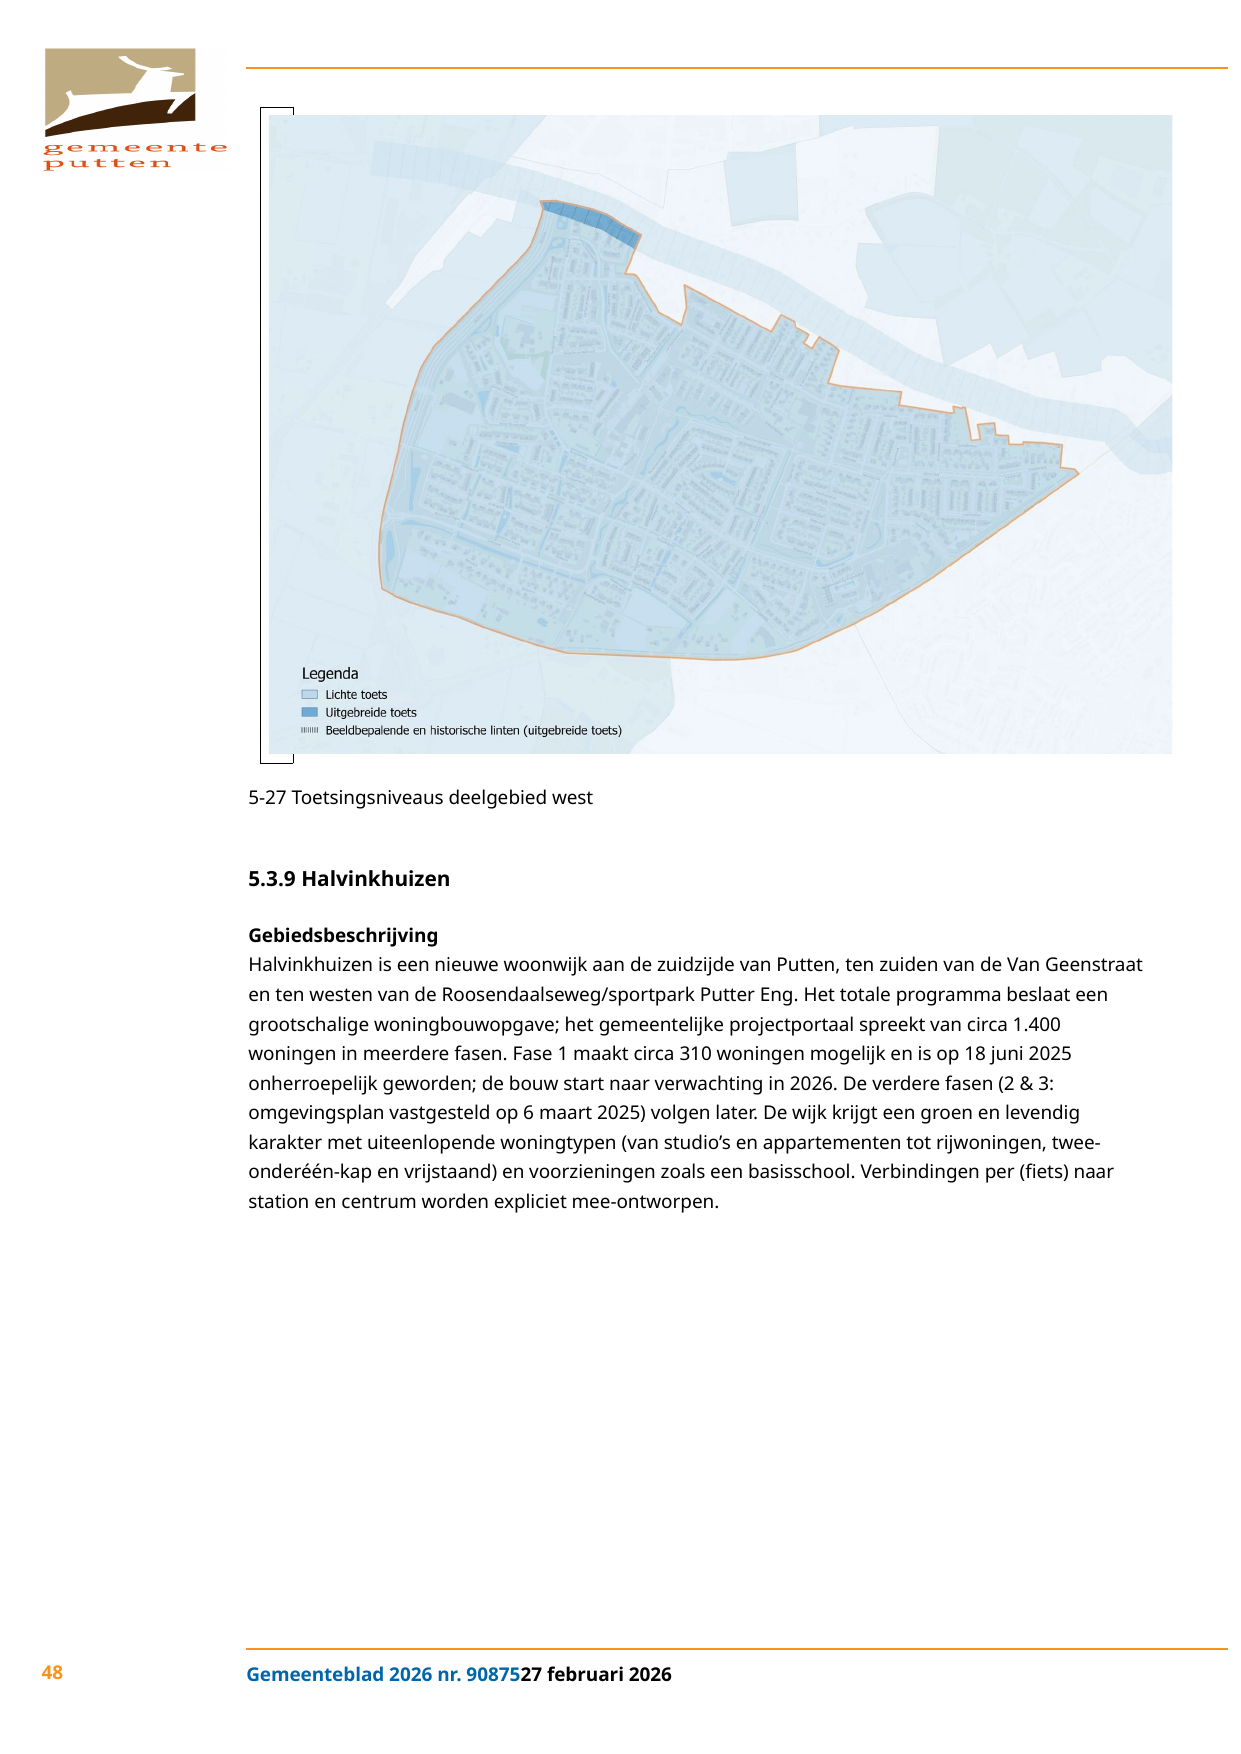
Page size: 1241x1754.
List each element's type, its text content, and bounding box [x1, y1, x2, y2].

text Gebiedsbeschrijving [248, 922, 1152, 948]
text 5-27 Toetsingsniveaus deelgebied west [248, 784, 1152, 810]
text 5.3.9 Halvinkhuizen [248, 864, 1152, 892]
picture [41, 47, 231, 172]
text Halvinkhuizen is een nieuwe woonwijk aan de zuidzijde van Putten, ten zuiden van de Van Geenstraat en ten westen van de Roosendaalseweg/sportpark Putter Eng. Het totale programma beslaat een grootschalige woningbouwopgave; het gemeentelijke projectportaal spreekt van circa 1.400 woningen in meerdere fasen. Fase 1 maakt circa 310 woningen mogelijk en is op 18 juni 2025 onherroepelijk geworden; de bouw start naar verwachting in 2026. De verdere fasen (2 & 3: omgevingsplan vastgesteld op 6 maart 2025) volgen later. De wijk krijgt een groen en levendig karakter met uiteenlopende woningtypen (van studio’s en appartementen tot rijwoningen, twee-onderéén-kap en vrijstaand) en voorzieningen zoals een basisschool. Verbindingen per (fiets) naar station en centrum worden expliciet mee-ontworpen. [248, 952, 1152, 1214]
picture [268, 115, 1173, 754]
